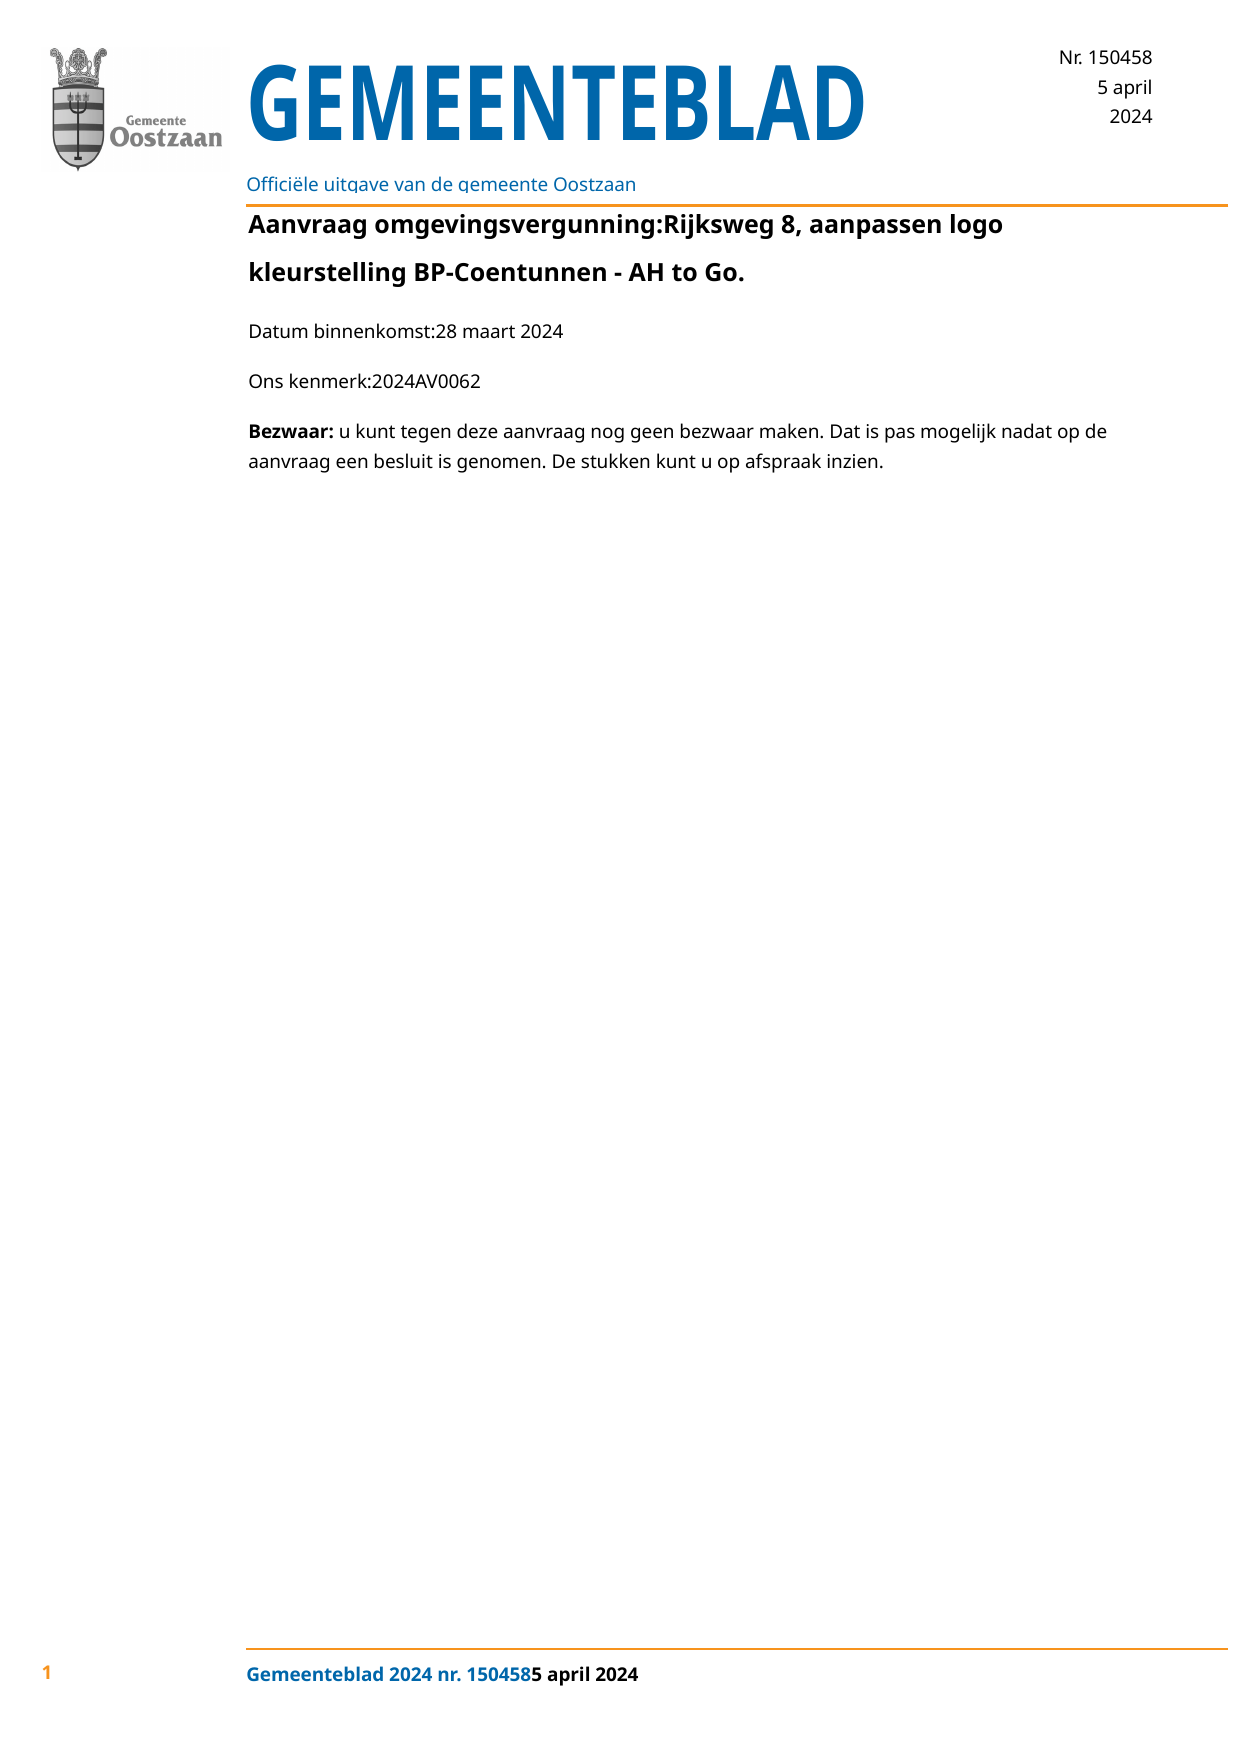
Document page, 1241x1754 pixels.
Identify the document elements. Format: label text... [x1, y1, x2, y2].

text Datum binnenkomst:28 maart 2024 [248, 318, 1152, 344]
text Bezwaar: u kunt tegen deze aanvraag nog geen bezwaar maken. Dat is pas mogelijk nadat op de aanvraag een besluit is genomen. De stukken kunt u op afspraak inzien. [248, 419, 1152, 474]
picture [41, 47, 231, 172]
text Ons kenmerk:2024AV0062 [248, 368, 1152, 394]
text Aanvraag omgevingsvergunning:Rijksweg 8, aanpassen logo kleurstelling BP-Coentunnen - AH to Go. [248, 207, 1152, 288]
